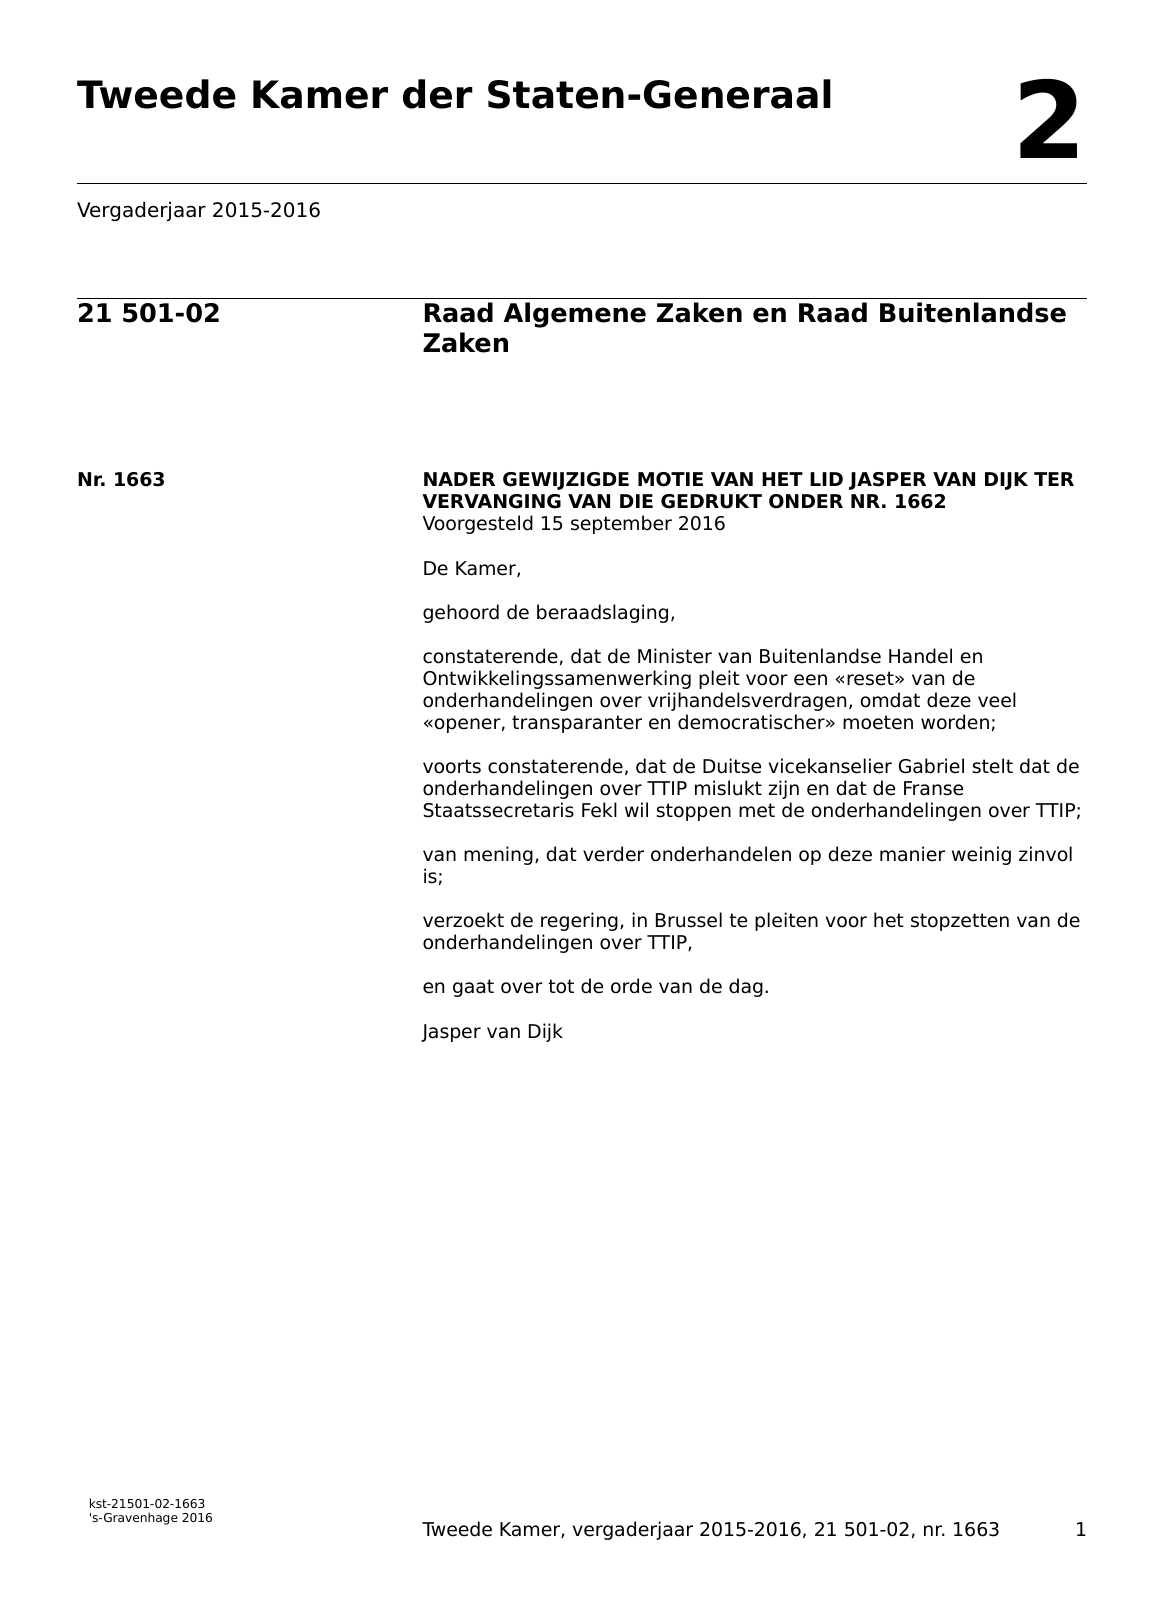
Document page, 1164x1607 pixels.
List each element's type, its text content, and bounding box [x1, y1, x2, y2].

table_header 2 [886, 59, 1087, 183]
table_cell Vergaderjaar 2015-2016 [77, 184, 1087, 298]
text Jasper van Dijk [422, 1021, 1087, 1042]
subtitle Nr. 1663 NADER GEWIJZIGDE MOTIE VAN HET LID JASPER VAN DIJK TER VERVANGING VAN DIE GEDRUKT ONDER NR. 1662 [77, 469, 1087, 513]
text van mening, dat verder onderhandelen op deze manier weinig zinvol is; [422, 844, 1087, 888]
text voorts constaterende, dat de Duitse vicekanselier Gabriel stelt dat de onderhandelingen over TTIP mislukt zijn en dat de Franse Staatssecretaris Fekl wil stoppen met de onderhandelingen over TTIP; [422, 756, 1087, 822]
text constaterende, dat de Minister van Buitenlandse Handel en Ontwikkelingssamenwerking pleit voor een «reset» van de onderhandelingen over vrijhandelsverdragen, omdat deze veel «opener, transparanter en democratischer» moeten worden; [422, 646, 1087, 734]
text De Kamer, [422, 557, 1087, 579]
text en gaat over tot de orde van de dag. [422, 976, 1087, 998]
text verzoekt de regering, in Brussel te pleiten voor het stopzetten van de onderhandelingen over TTIP, [422, 910, 1087, 954]
text Voorgesteld 15 september 2016 [422, 513, 1087, 535]
text gehoord de beraadslaging, [422, 602, 1087, 624]
text kst-21501-02-1663 [88, 1497, 323, 1511]
subtitle 21 501-02 Raad Algemene Zaken en Raad Buitenlandse Zaken [77, 299, 1087, 358]
text 's-Gravenhage 2016 [88, 1511, 323, 1525]
table_header Tweede Kamer der Staten-Generaal [77, 59, 886, 183]
